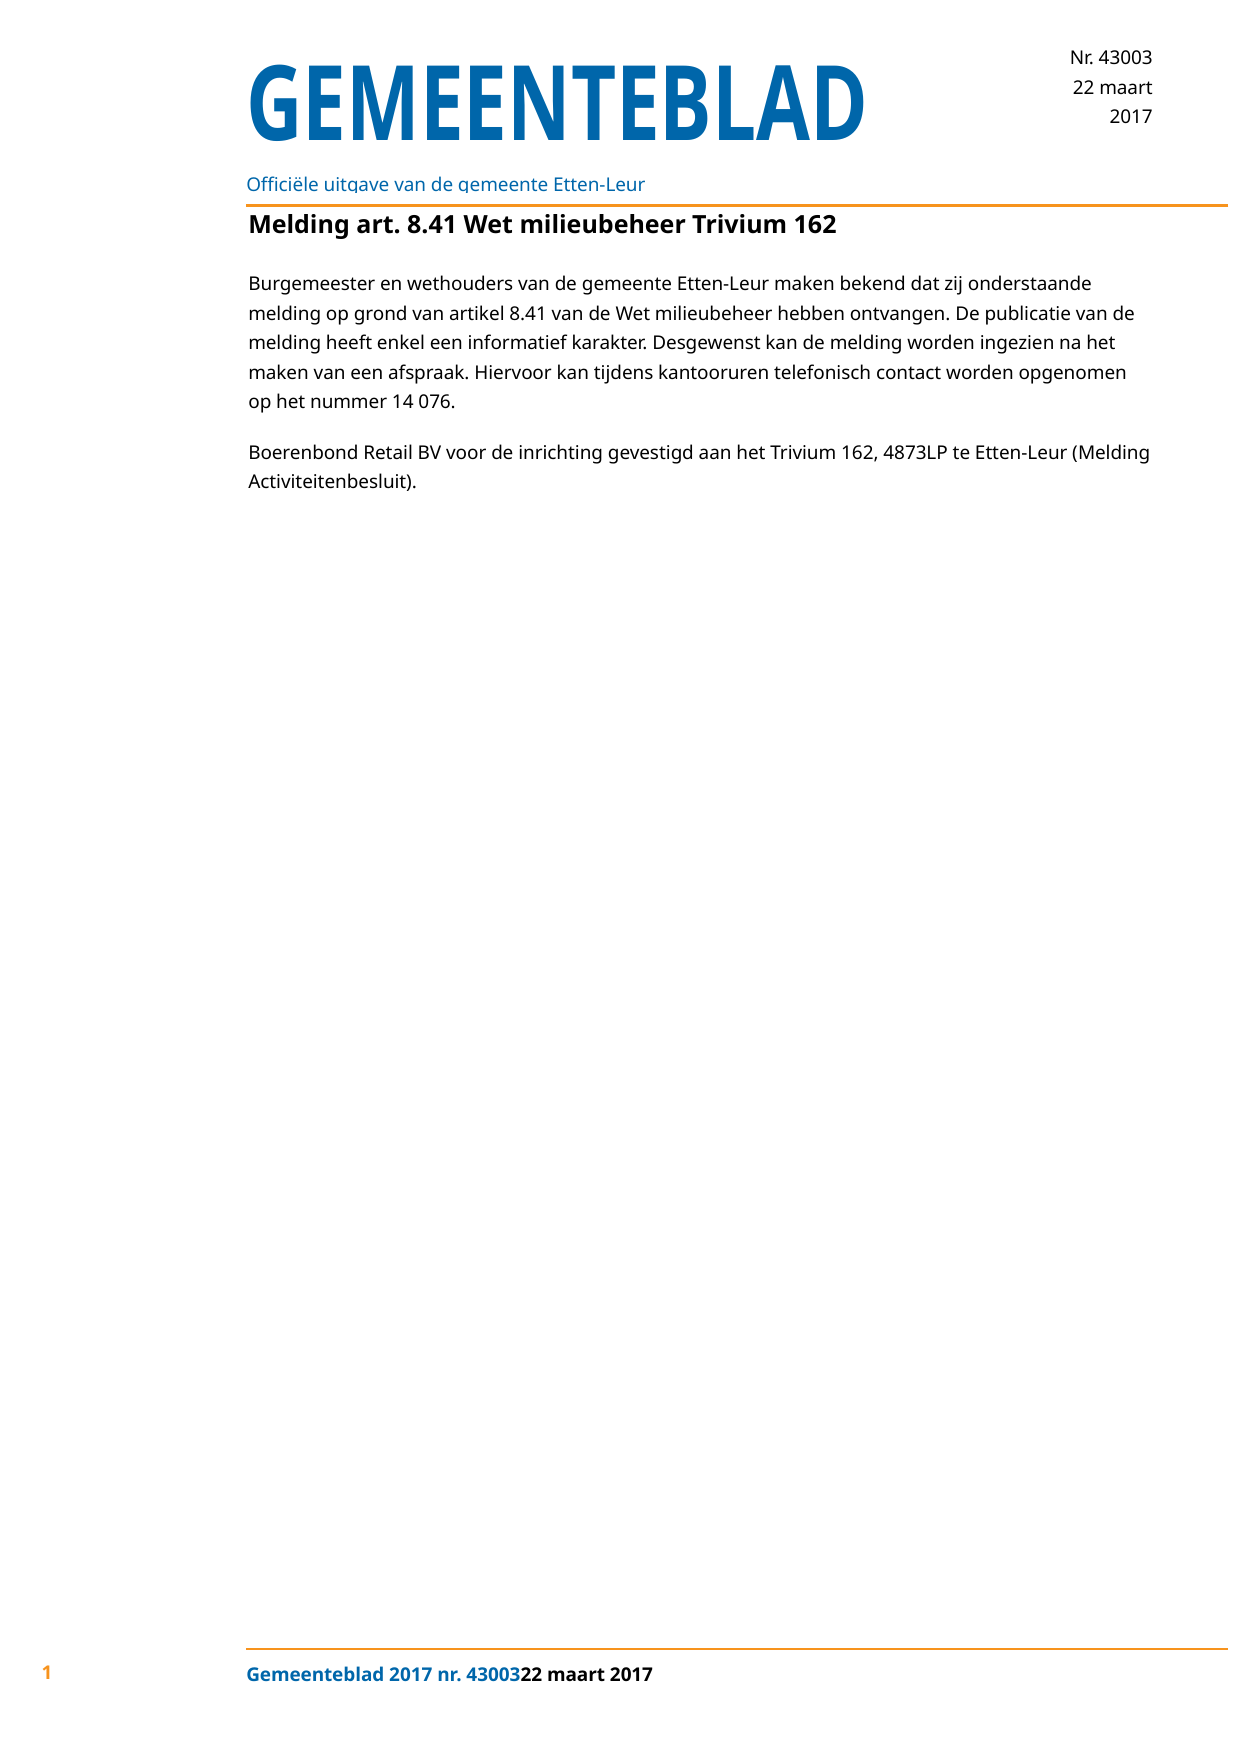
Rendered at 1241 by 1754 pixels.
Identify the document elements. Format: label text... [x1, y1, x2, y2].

picture [41, 47, 231, 172]
text Boerenbond Retail BV voor de inrichting gevestigd aan het Trivium 162, 4873LP te Etten-Leur (Melding Activiteitenbesluit). [248, 439, 1152, 494]
text Burgemeester en wethouders van de gemeente Etten-Leur maken bekend dat zij onderstaande melding op grond van artikel 8.41 van de Wet milieubeheer hebben ontvangen. De publicatie van de melding heeft enkel een informatief karakter. Desgewenst kan de melding worden ingezien na het maken van een afspraak. Hiervoor kan tijdens kantooruren telefonisch contact worden opgenomen op het nummer 14 076. [248, 270, 1152, 414]
text Melding art. 8.41 Wet milieubeheer Trivium 162 [248, 207, 1152, 241]
